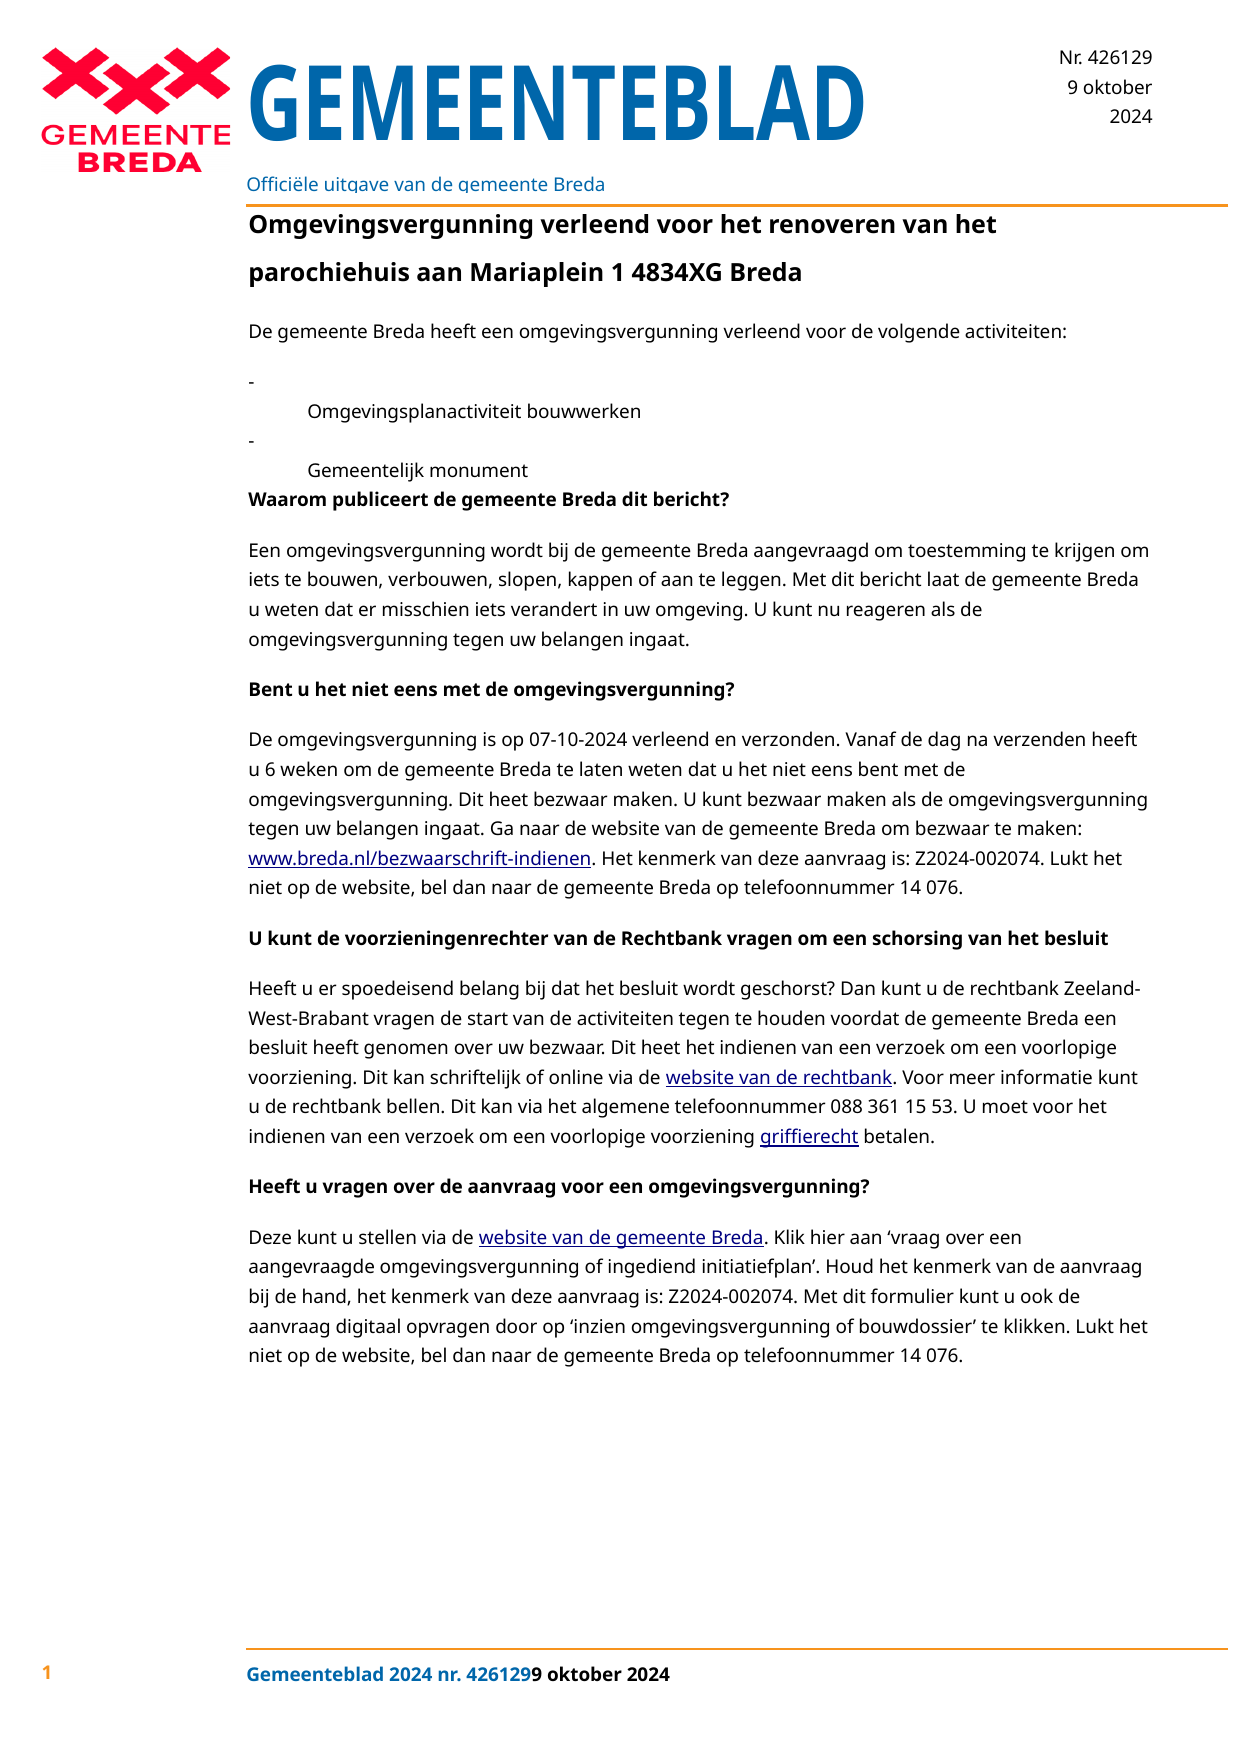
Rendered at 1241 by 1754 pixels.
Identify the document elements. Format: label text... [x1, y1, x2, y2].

text Heeft u vragen over de aanvraag voor een omgevingsvergunning? [248, 1174, 1152, 1199]
list Omgevingsplanactiviteit bouwwerken [248, 398, 1152, 424]
list Gemeentelijk monument [248, 457, 1152, 483]
text U kunt de voorzieningenrechter van de Rechtbank vragen om een schorsing van het besluit [248, 925, 1152, 951]
picture [41, 47, 231, 172]
text Bent u het niet eens met de omgevingsvergunning? [248, 676, 1152, 702]
text Een omgevingsvergunning wordt bij de gemeente Breda aangevraagd om toestemming te krijgen om iets te bouwen, verbouwen, slopen, kappen of aan te leggen. Met dit bericht laat de gemeente Breda u weten dat er misschien iets verandert in uw omgeving. U kunt nu reageren als de omgevingsvergunning tegen uw belangen ingaat. [248, 537, 1152, 652]
text De omgevingsvergunning is op 07-10-2024 verleend en verzonden. Vanaf de dag na verzenden heeft u 6 weken om de gemeente Breda te laten weten dat u het niet eens bent met de omgevingsvergunning. Dit heet bezwaar maken. U kunt bezwaar maken als de omgevingsvergunning tegen uw belangen ingaat. Ga naar de website van de gemeente Breda om bezwaar te maken: www.breda.nl/bezwaarschrift-indienen. Het kenmerk van deze aanvraag is: Z2024-002074. Lukt het niet op de website, bel dan naar de gemeente Breda op telefoonnummer 14 076. [248, 727, 1152, 900]
text Waarom publiceert de gemeente Breda dit bericht? [248, 487, 1152, 512]
text Omgevingsvergunning verleend voor het renoveren van het parochiehuis aan Mariaplein 1 4834XG Breda [248, 207, 1152, 288]
text Deze kunt u stellen via de website van de gemeente Breda. Klik hier aan ‘vraag over een aangevraagde omgevingsvergunning of ingediend initiatiefplan’. Houd het kenmerk van de aanvraag bij de hand, het kenmerk van deze aanvraag is: Z2024-002074. Met dit formulier kunt u ook de aanvraag digitaal opvragen door op ‘inzien omgevingsvergunning of bouwdossier’ te klikken. Lukt het niet op de website, bel dan naar de gemeente Breda op telefoonnummer 14 076. [248, 1224, 1152, 1368]
text Heeft u er spoedeisend belang bij dat het besluit wordt geschorst? Dan kunt u de rechtbank Zeeland-West-Brabant vragen de start van de activiteiten tegen te houden voordat de gemeente Breda een besluit heeft genomen over uw bezwaar. Dit heet het indienen van een verzoek om een voorlopige voorziening. Dit kan schriftelijk of online via de website van de rechtbank. Voor meer informatie kunt u de rechtbank bellen. Dit kan via het algemene telefoonnummer 088 361 15 53. U moet voor het indienen van een verzoek om een voorlopige voorziening griffierecht betalen. [248, 975, 1152, 1149]
text De gemeente Breda heeft een omgevingsvergunning verleend voor de volgende activiteiten: [248, 318, 1152, 344]
